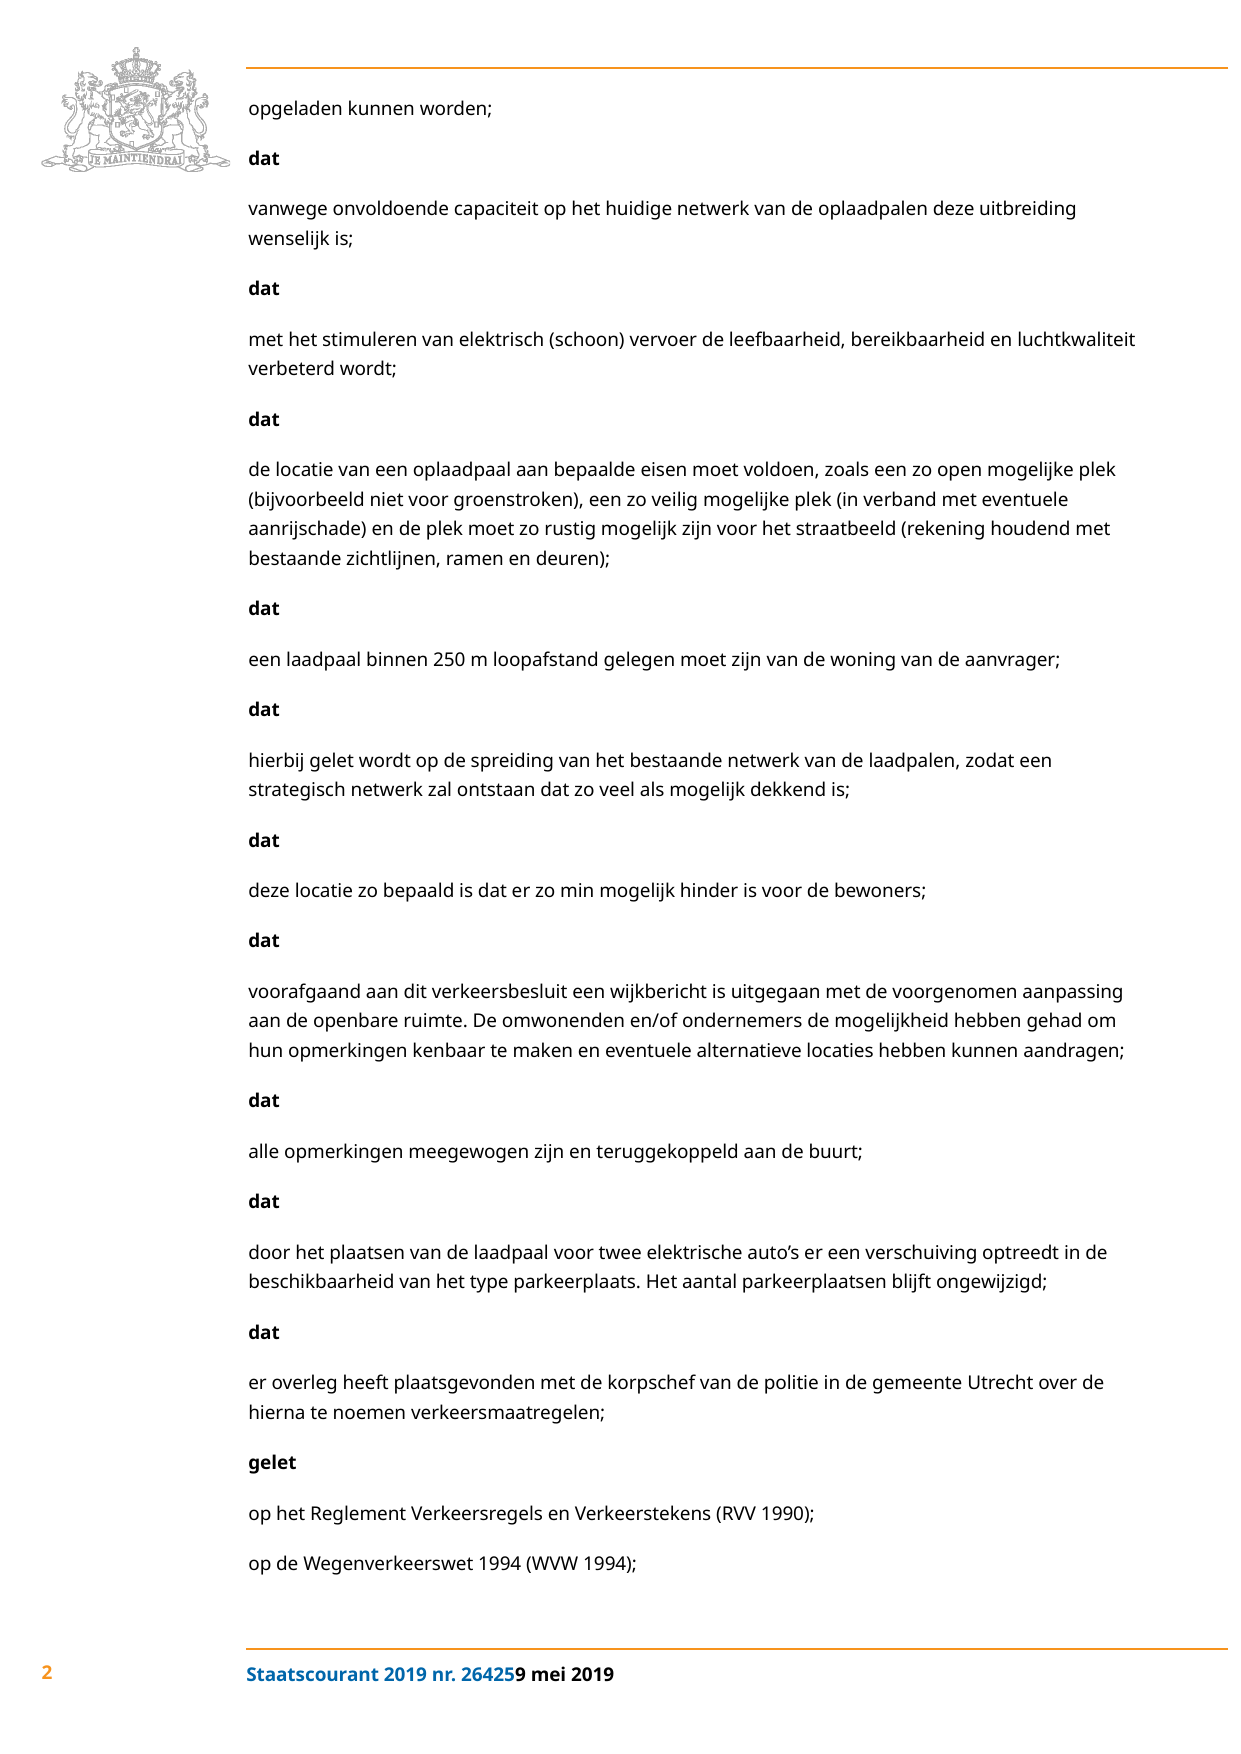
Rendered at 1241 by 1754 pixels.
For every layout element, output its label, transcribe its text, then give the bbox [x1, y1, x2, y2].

text op het Reglement Verkeersregels en Verkeerstekens (RVV 1990); [248, 1500, 1152, 1526]
text dat [248, 827, 1152, 853]
text alle opmerkingen meegewogen zijn en teruggekoppeld aan de buurt; [248, 1138, 1152, 1164]
text dat [248, 145, 1152, 171]
text er overleg heeft plaatsgevonden met de korpschef van de politie in de gemeente Utrecht over de hierna te noemen verkeersmaatregelen; [248, 1369, 1152, 1425]
text gelet [248, 1449, 1152, 1475]
text dat [248, 1188, 1152, 1214]
text een laadpaal binnen 250 m loopafstand gelegen moet zijn van de woning van de aanvrager; [248, 646, 1152, 672]
picture [41, 47, 231, 172]
text dat [248, 596, 1152, 621]
text opgeladen kunnen worden; [248, 95, 1152, 121]
text dat [248, 928, 1152, 953]
text voorafgaand aan dit verkeersbesluit een wijkbericht is uitgegaan met de voorgenomen aanpassing aan de openbare ruimte. De omwonenden en/of ondernemers de mogelijkheid hebben gehad om hun opmerkingen kenbaar te maken en eventuele alternatieve locaties hebben kunnen aandragen; [248, 978, 1152, 1063]
text dat [248, 696, 1152, 722]
text de locatie van een oplaadpaal aan bepaalde eisen moet voldoen, zoals een zo open mogelijke plek (bijvoorbeeld niet voor groenstroken), een zo veilig mogelijke plek (in verband met eventuele aanrijschade) en de plek moet zo rustig mogelijk zijn voor het straatbeeld (rekening houdend met bestaande zichtlijnen, ramen en deuren); [248, 456, 1152, 571]
text dat [248, 276, 1152, 301]
text hierbij gelet wordt op de spreiding van het bestaande netwerk van de laadpalen, zodat een strategisch netwerk zal ontstaan dat zo veel als mogelijk dekkend is; [248, 747, 1152, 802]
text dat [248, 1088, 1152, 1113]
text op de Wegenverkeerswet 1994 (WVW 1994); [248, 1550, 1152, 1576]
text met het stimuleren van elektrisch (schoon) vervoer de leefbaarheid, bereikbaarheid en luchtkwaliteit verbeterd wordt; [248, 326, 1152, 381]
text door het plaatsen van de laadpaal voor twee elektrische auto’s er een verschuiving optreedt in de beschikbaarheid van het type parkeerplaats. Het aantal parkeerplaatsen blijft ongewijzigd; [248, 1239, 1152, 1294]
text vanwege onvoldoende capaciteit op het huidige netwerk van de oplaadpalen deze uitbreiding wenselijk is; [248, 196, 1152, 251]
text dat [248, 406, 1152, 432]
text dat [248, 1319, 1152, 1345]
text deze locatie zo bepaald is dat er zo min mogelijk hinder is voor de bewoners; [248, 877, 1152, 903]
